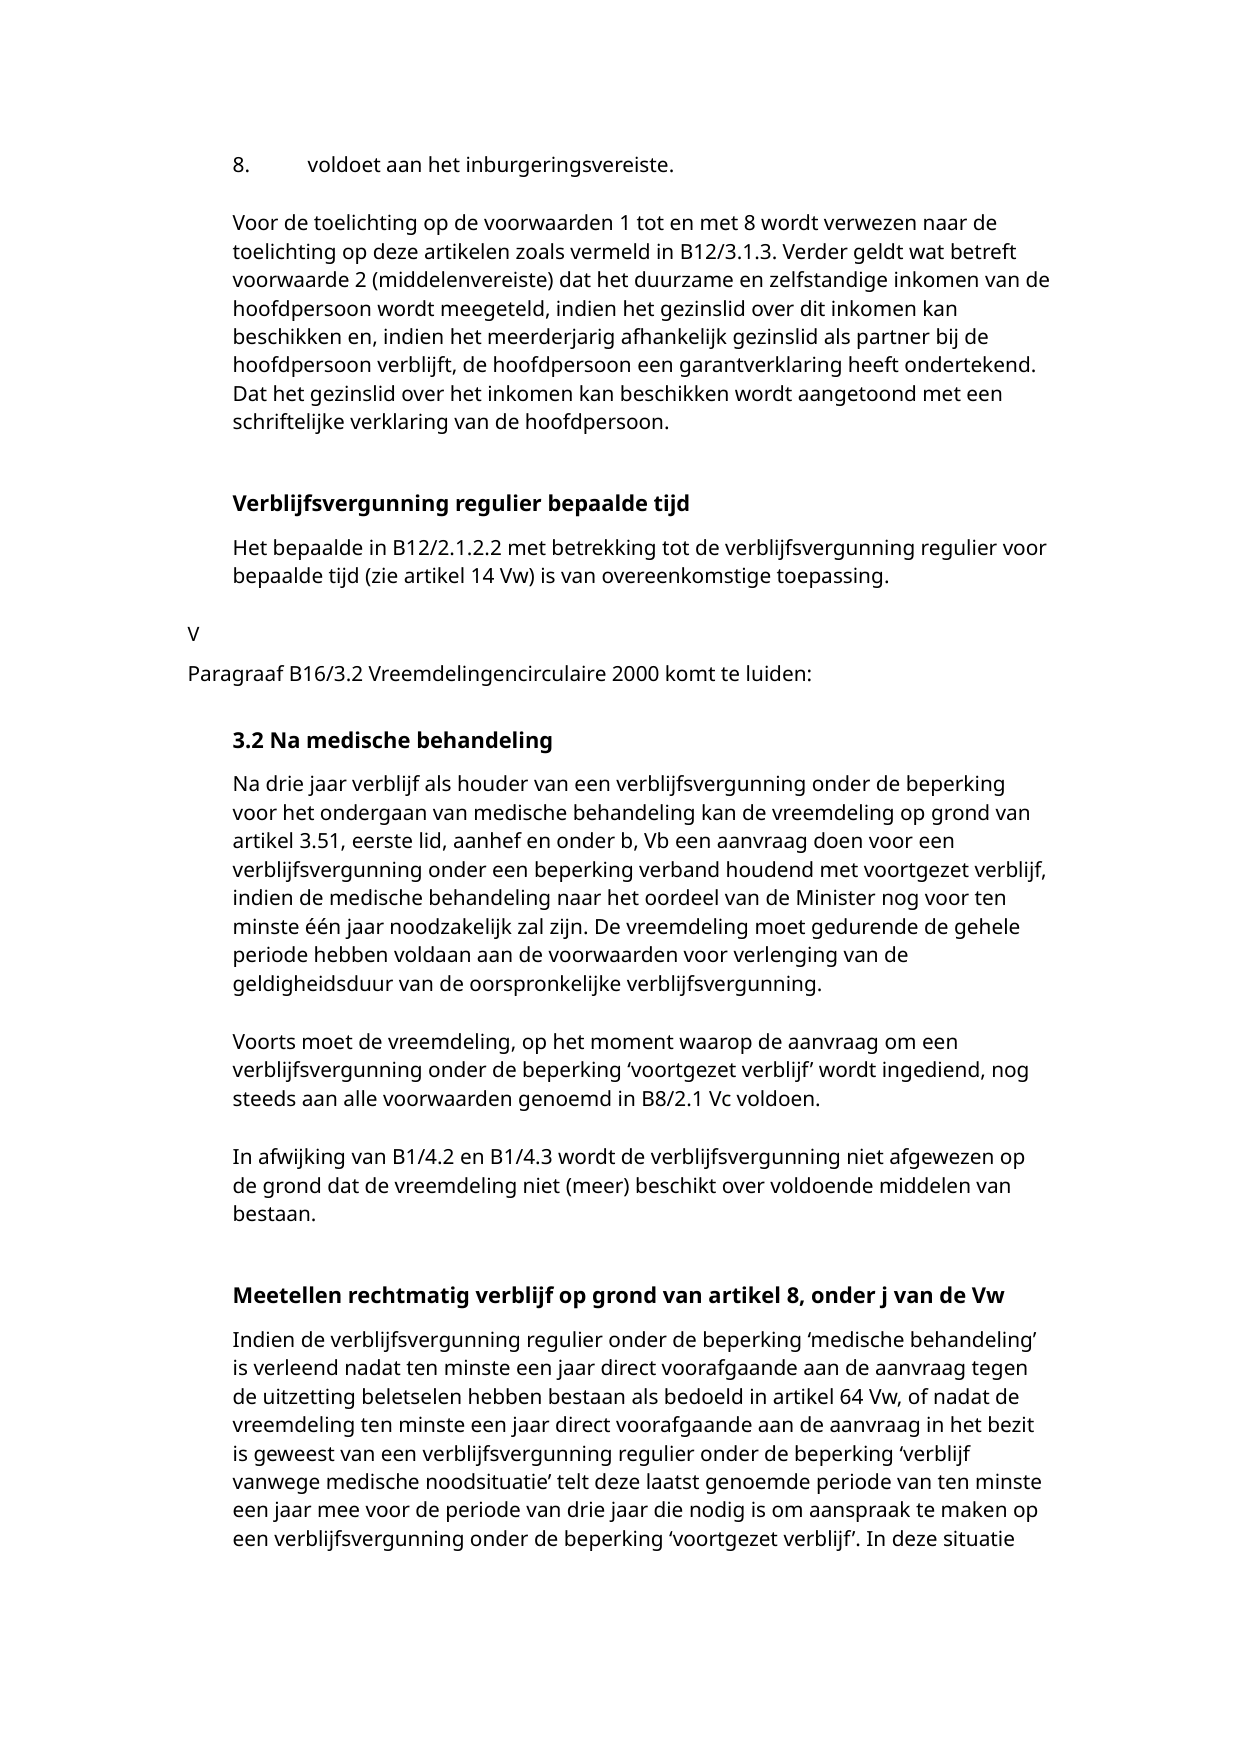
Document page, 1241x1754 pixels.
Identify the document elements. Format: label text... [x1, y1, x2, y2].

text Indien de verblijfsvergunning regulier onder de beperking ‘medische behandeling’ is verleend nadat ten minste een jaar direct voorafgaande aan de aanvraag tegen de uitzetting beletselen hebben bestaan als bedoeld in artikel 64 Vw, of nadat de vreemdeling ten minste een jaar direct voorafgaande aan de aanvraag in het bezit is geweest van een verblijfsvergunning regulier onder de beperking ‘verblijf vanwege medische noodsituatie’ telt deze laatst genoemde periode van ten minste een jaar mee voor de periode van drie jaar die nodig is om aanspraak te maken op een verblijfsvergunning onder de beperking ‘voortgezet verblijf’. In deze situatie [232, 1325, 1053, 1552]
text Voor de toelichting op de voorwaarden 1 tot en met 8 wordt verwezen naar de toelichting op deze artikelen zoals vermeld in B12/3.1.3. Verder geldt wat betreft voorwaarde 2 (middelenvereiste) dat het duurzame en zelfstandige inkomen van de hoofdpersoon wordt meegeteld, indien het gezinslid over dit inkomen kan beschikken en, indien het meerderjarig afhankelijk gezinslid als partner bij de hoofdpersoon verblijft, de hoofdpersoon een garantverklaring heeft ondertekend. Dat het gezinslid over het inkomen kan beschikken wordt aangetoond met een schriftelijke verklaring van de hoofdpersoon. [232, 208, 1053, 436]
subtitle Meetellen rechtmatig verblijf op grond van artikel 8, onder j van de Vw [232, 1280, 1053, 1310]
text In afwijking van B1/4.2 en B1/4.3 wordt de verblijfsvergunning niet afgewezen op de grond dat de vreemdeling niet (meer) beschikt over voldoende middelen van bestaan. [232, 1142, 1053, 1228]
text Paragraaf B16/3.2 Vreemdelingencirculaire 2000 komt te luiden: [187, 659, 1053, 687]
text Na drie jaar verblijf als houder van een verblijfsvergunning onder de beperking voor het ondergaan van medische behandeling kan de vreemdeling op grond van artikel 3.51, eerste lid, aanhef en onder b, Vb een aanvraag doen voor een verblijfsvergunning onder een beperking verband houdend met voortgezet verblijf, indien de medische behandeling naar het oordeel van de Minister nog voor ten minste één jaar noodzakelijk zal zijn. De vreemdeling moet gedurende de gehele periode hebben voldaan aan de voorwaarden voor verlenging van de geldigheidsduur van de oorspronkelijke verblijfsvergunning. [232, 769, 1053, 997]
text Het bepaalde in B12/2.1.2.2 met betrekking tot de verblijfsvergunning regulier voor bepaalde tijd (zie artikel 14 Vw) is van overeenkomstige toepassing. [232, 533, 1053, 590]
subtitle Verblijfsvergunning regulier bepaalde tijd [232, 488, 1053, 518]
list voldoet aan het inburgeringsvereiste. [232, 150, 1053, 178]
text V [187, 620, 1053, 647]
subtitle 3.2 Na medische behandeling [232, 725, 1053, 754]
text Voorts moet de vreemdeling, op het moment waarop de aanvraag om een verblijfsvergunning onder de beperking ‘voortgezet verblijf’ wordt ingediend, nog steeds aan alle voorwaarden genoemd in B8/2.1 Vc voldoen. [232, 1027, 1053, 1112]
